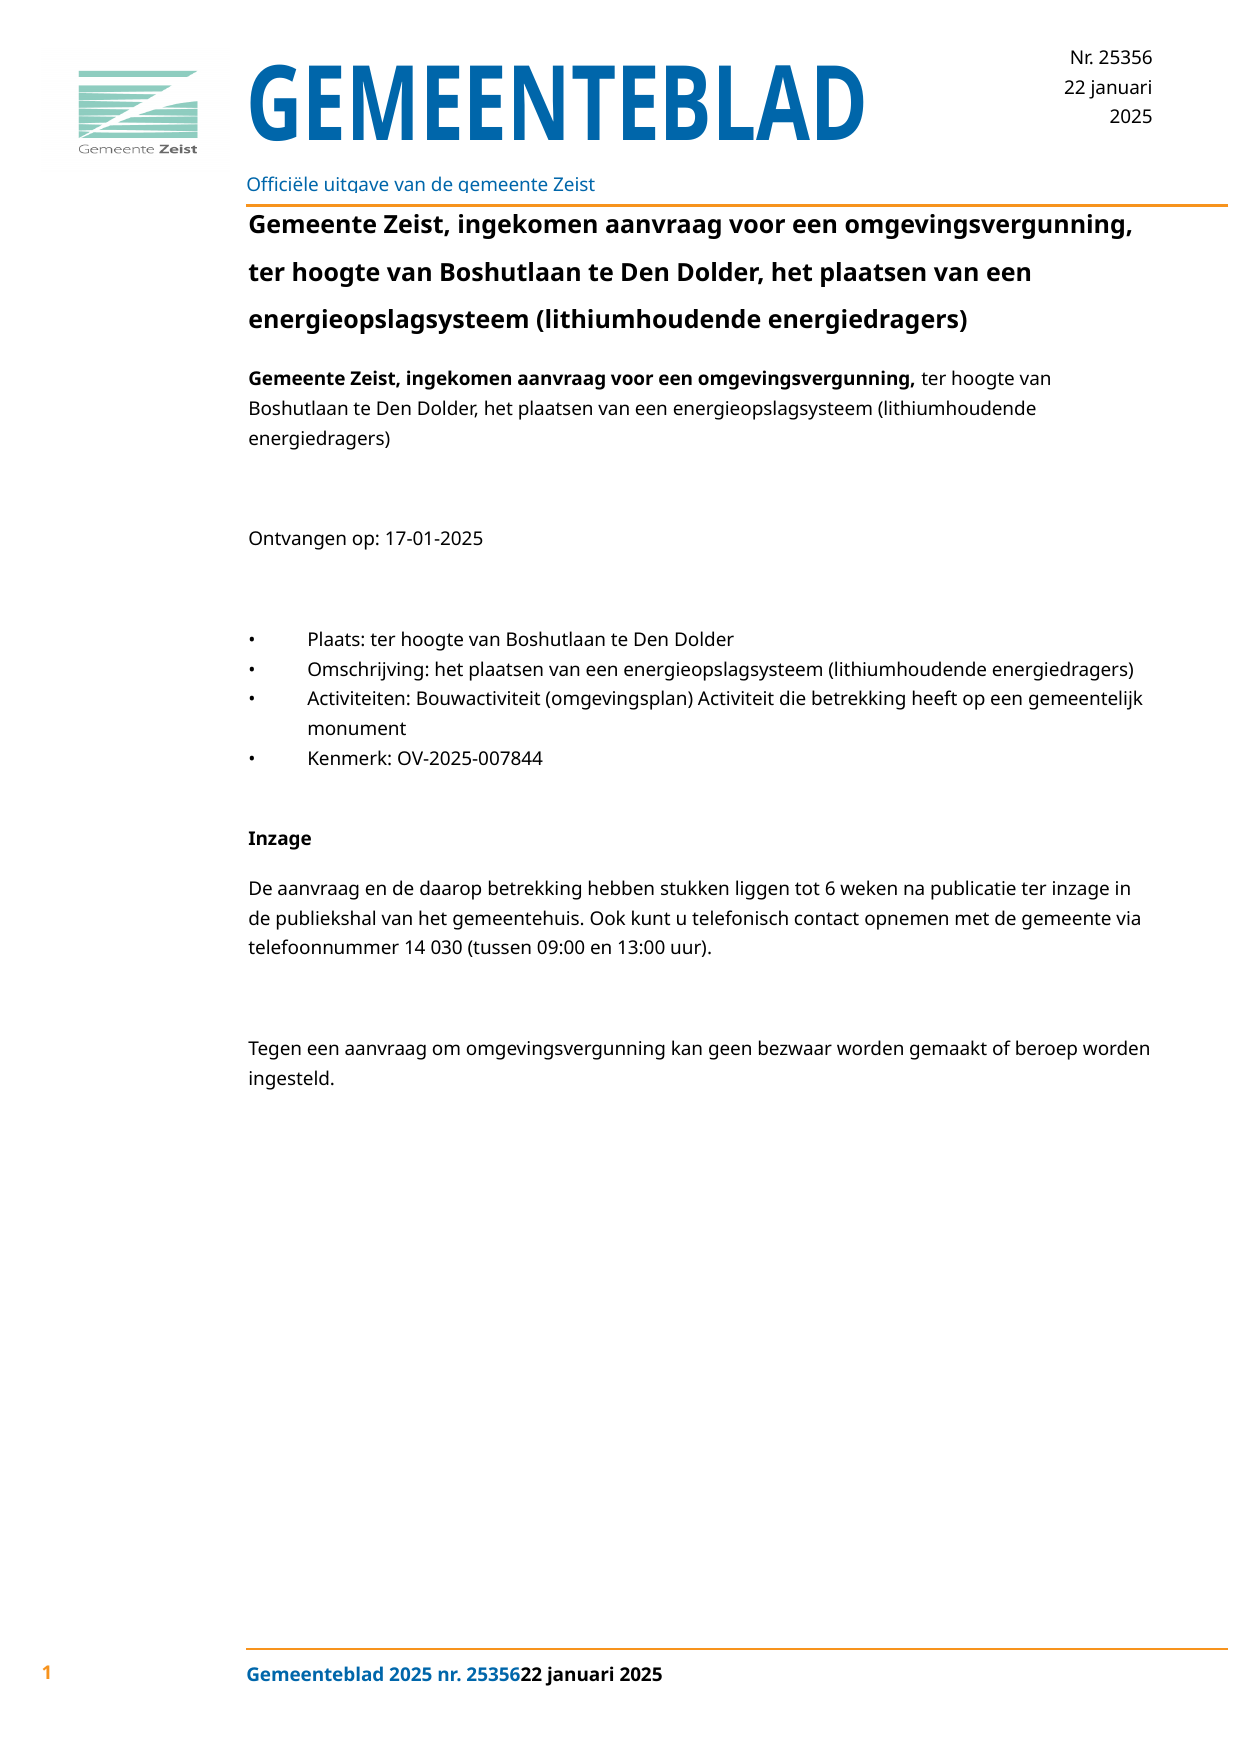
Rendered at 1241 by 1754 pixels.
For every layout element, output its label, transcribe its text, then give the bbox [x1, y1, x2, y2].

list Plaats: ter hoogte van Boshutlaan te Den Dolder [248, 626, 1152, 652]
text Gemeente Zeist, ingekomen aanvraag voor een omgevingsvergunning, ter hoogte van Boshutlaan te Den Dolder, het plaatsen van een energieopslagsysteem (lithiumhoudende energiedragers) [248, 207, 1152, 336]
picture [41, 47, 231, 172]
text Gemeente Zeist, ingekomen aanvraag voor een omgevingsvergunning, ter hoogte van Boshutlaan te Den Dolder, het plaatsen van een energieopslagsysteem (lithiumhoudende energiedragers) [248, 366, 1152, 450]
list Omschrijving: het plaatsen van een energieopslagsysteem (lithiumhoudende energiedragers) [248, 656, 1152, 682]
text De aanvraag en de daarop betrekking hebben stukken liggen tot 6 weken na publicatie ter inzage in de publiekshal van het gemeentehuis. Ook kunt u telefonisch contact opnemen met de gemeente via telefoonnummer 14 030 (tussen 09:00 en 13:00 uur). [248, 875, 1152, 960]
list Activiteiten: Bouwactiviteit (omgevingsplan) Activiteit die betrekking heeft op een gemeentelijk monument [248, 686, 1152, 741]
text Ontvangen op: 17-01-2025 [248, 526, 1152, 551]
text Tegen een aanvraag om omgevingsvergunning kan geen bezwaar worden gemaakt of beroep worden ingesteld. [248, 1035, 1152, 1090]
list Kenmerk: OV-2025-007844 [248, 745, 1152, 770]
text Inzage [248, 825, 1152, 850]
